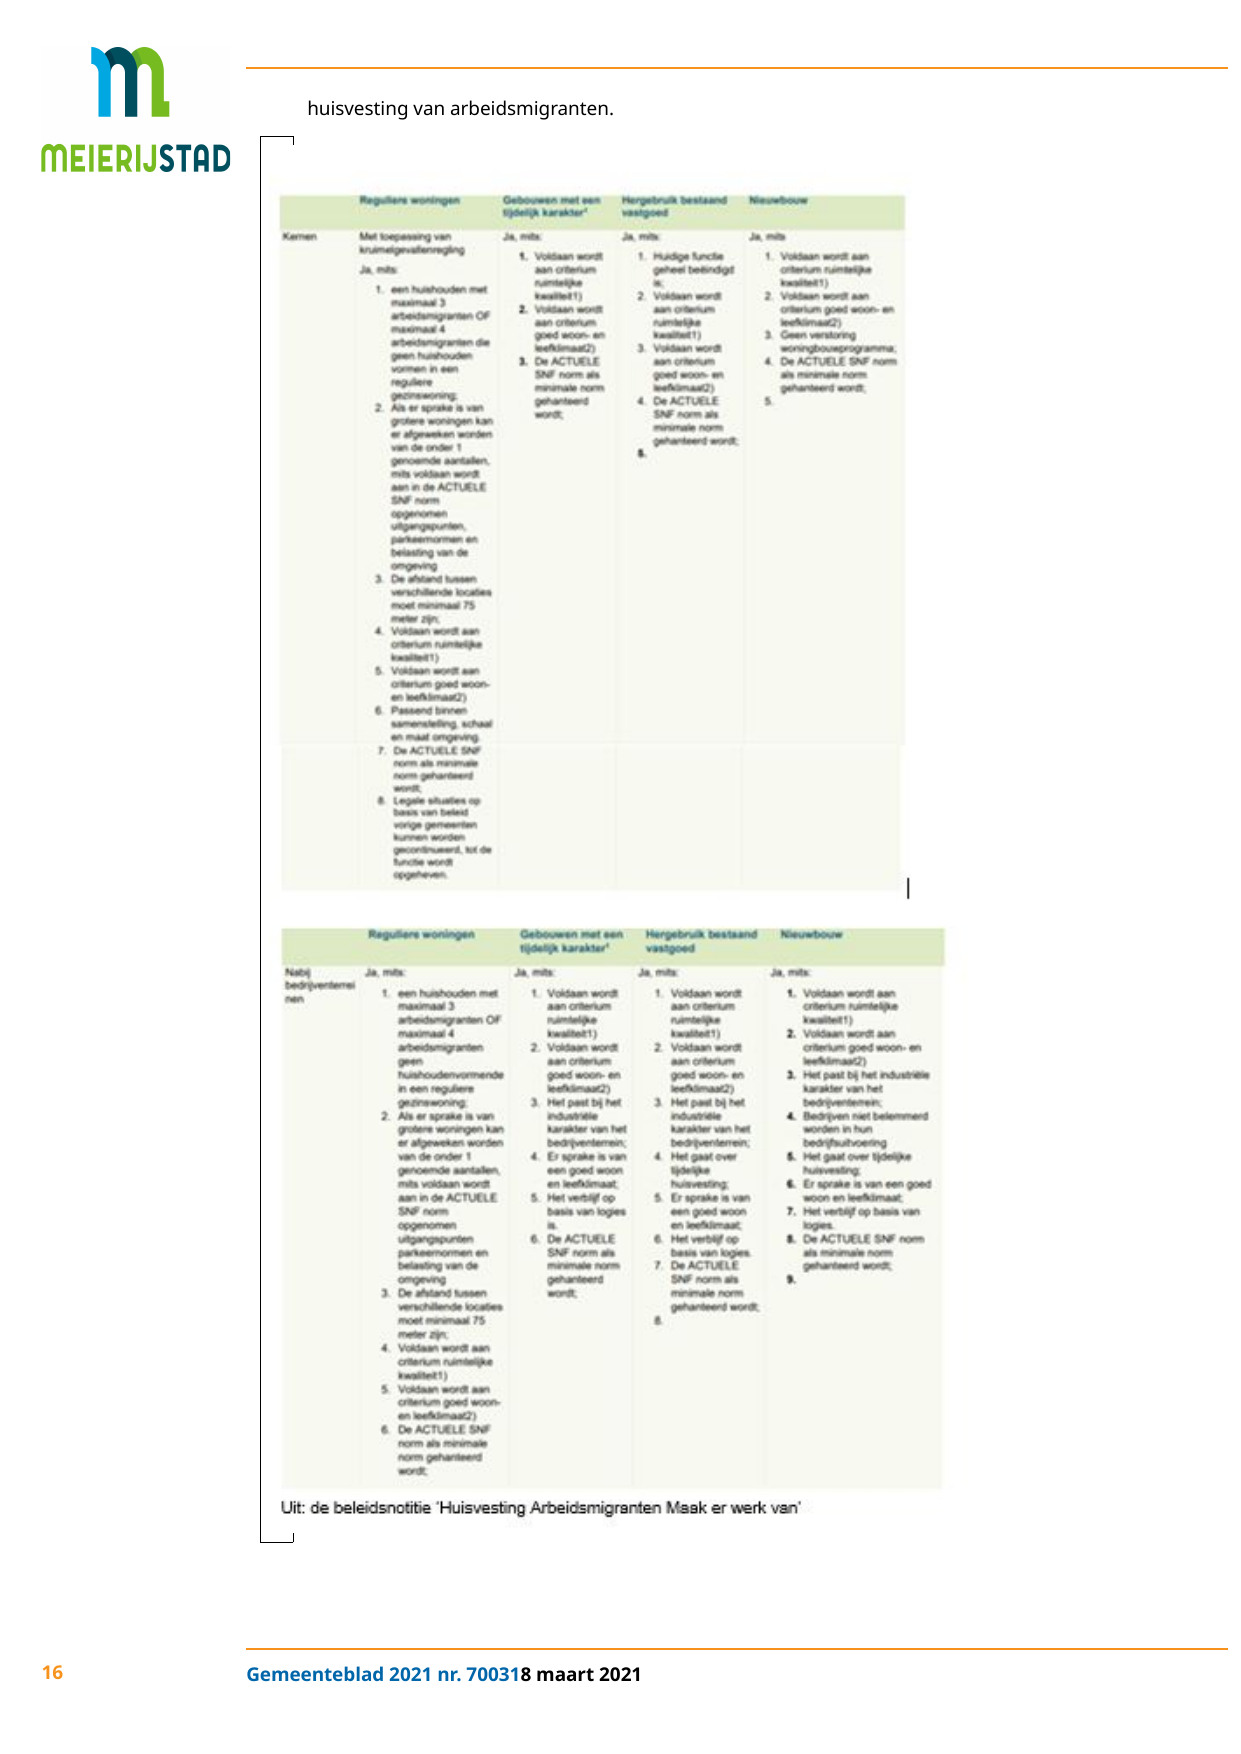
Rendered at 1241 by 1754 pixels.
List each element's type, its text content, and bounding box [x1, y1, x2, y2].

picture [41, 47, 231, 172]
picture [268, 145, 1037, 1533]
list huisvesting van arbeidsmigranten. [248, 95, 1152, 121]
